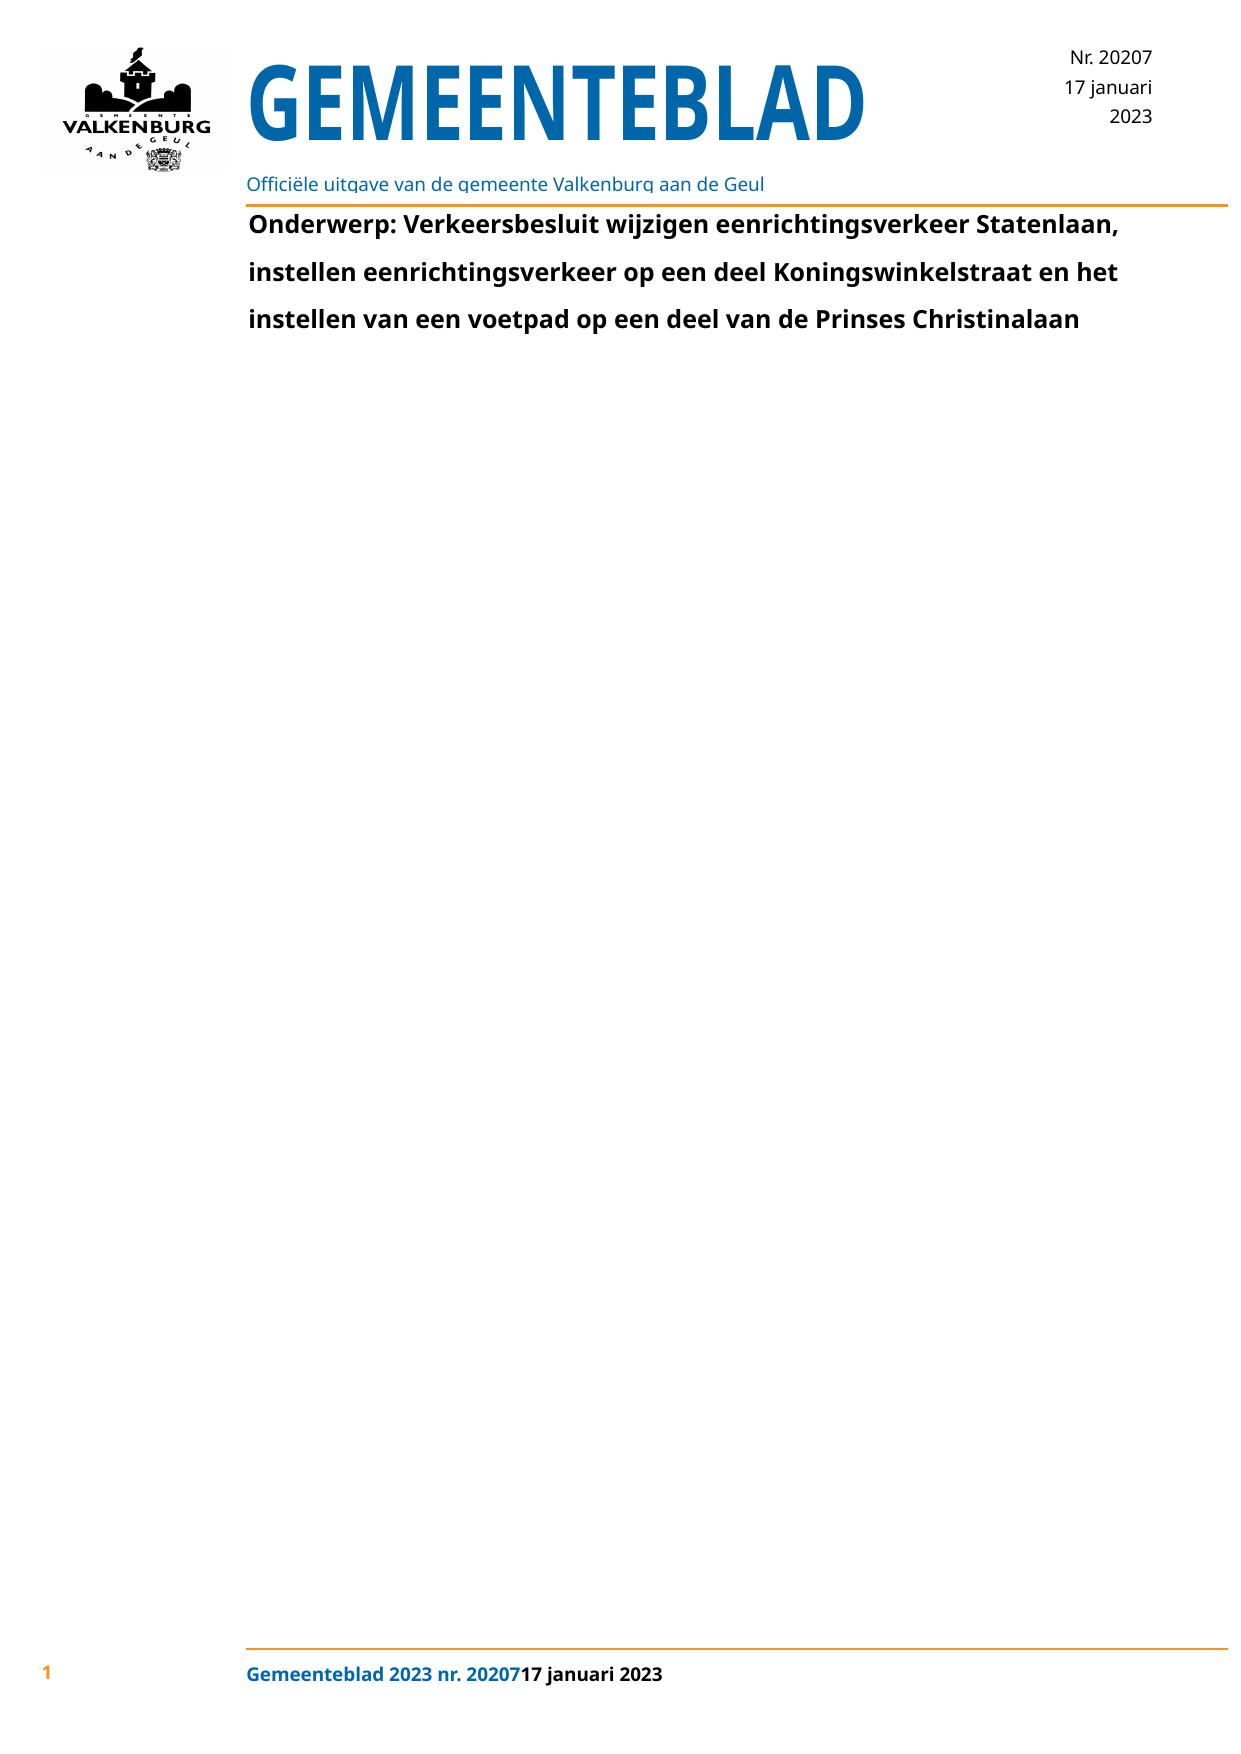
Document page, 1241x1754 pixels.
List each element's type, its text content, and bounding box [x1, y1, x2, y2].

picture [41, 47, 231, 172]
text Onderwerp: Verkeersbesluit wijzigen eenrichtingsverkeer Statenlaan, instellen eenrichtingsverkeer op een deel Koningswinkelstraat en het instellen van een voetpad op een deel van de Prinses Christinalaan [248, 207, 1152, 336]
